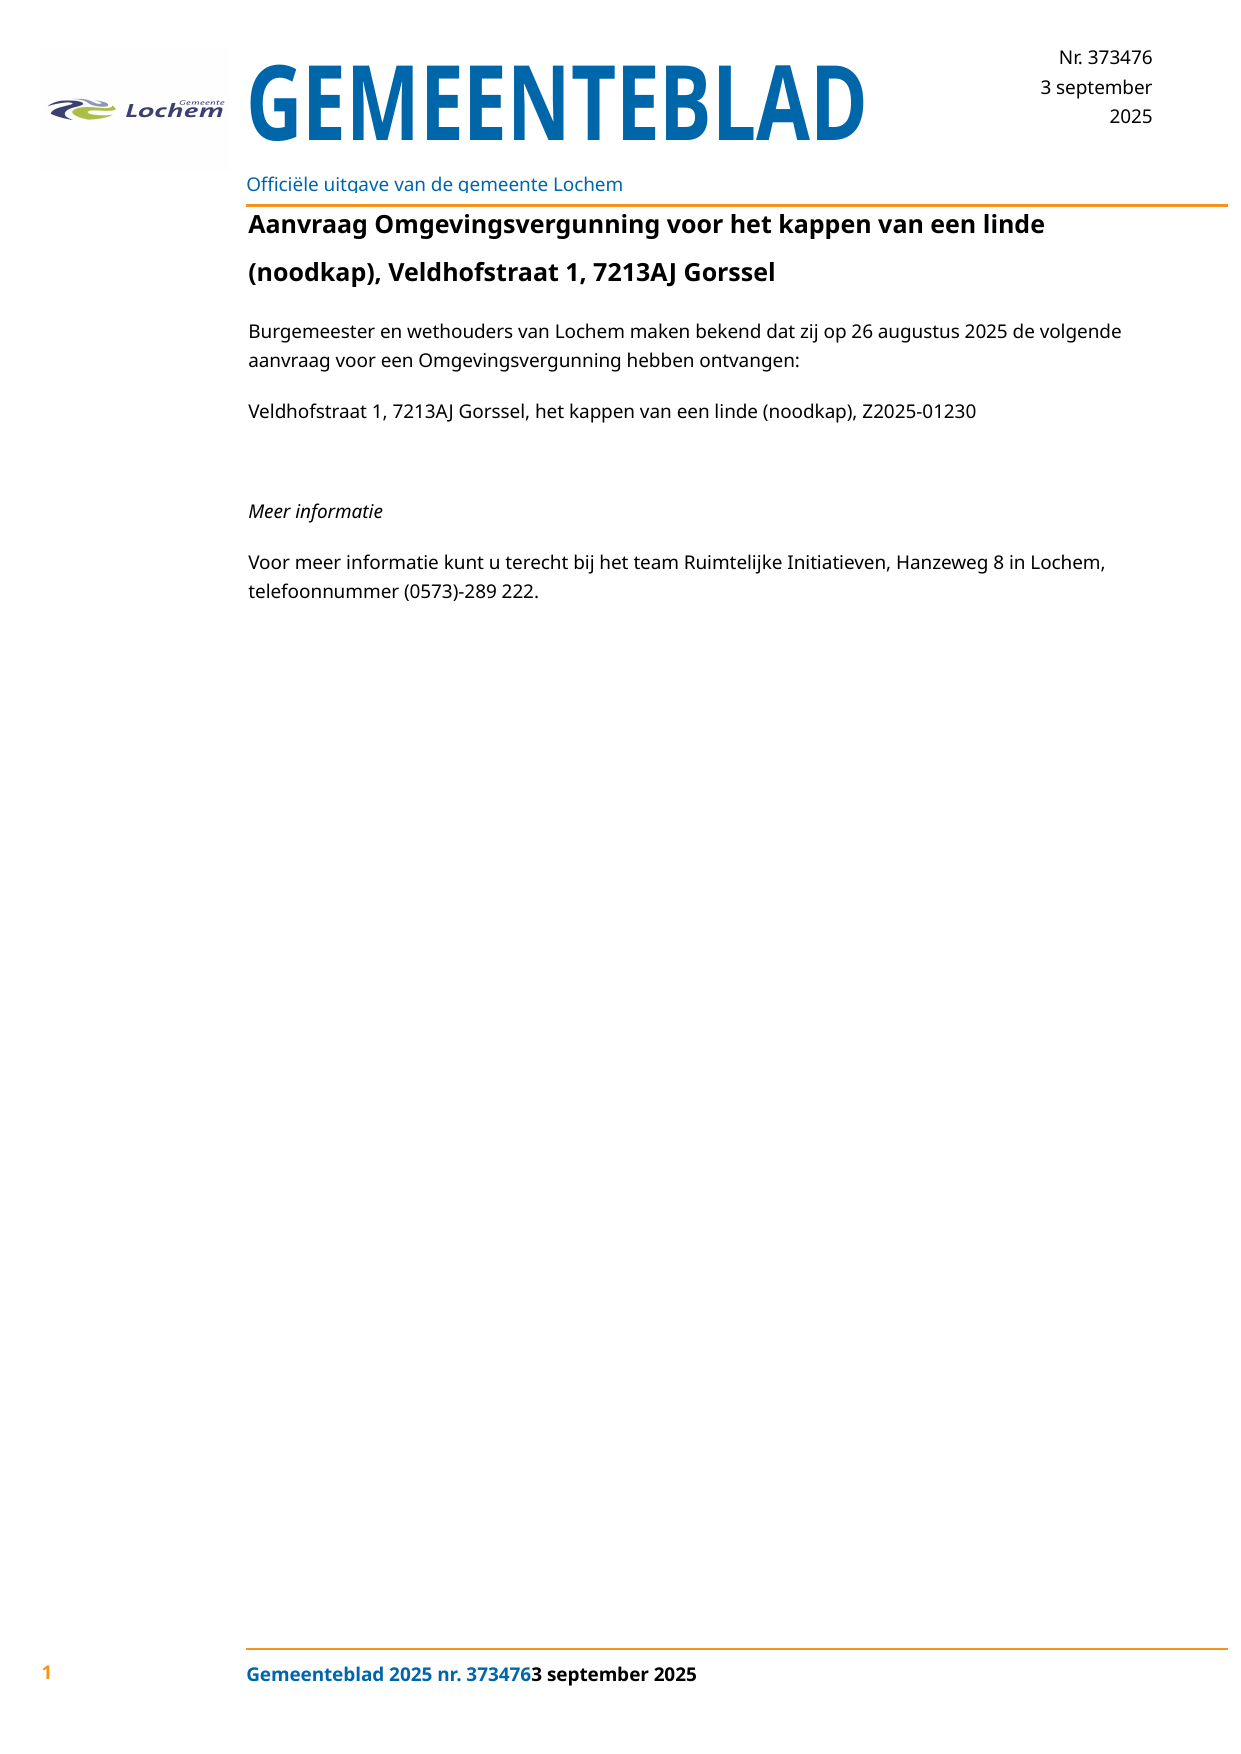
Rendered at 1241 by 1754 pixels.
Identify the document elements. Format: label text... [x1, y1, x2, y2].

text Burgemeester en wethouders van Lochem maken bekend dat zij op 26 augustus 2025 de volgende aanvraag voor een Omgevingsvergunning hebben ontvangen: [248, 318, 1152, 373]
text Voor meer informatie kunt u terecht bij het team Ruimtelijke Initiatieven, Hanzeweg 8 in Lochem, telefoonnummer (0573)-289 222. [248, 549, 1152, 604]
text Meer informatie [248, 499, 1152, 524]
text Aanvraag Omgevingsvergunning voor het kappen van een linde (noodkap), Veldhofstraat 1, 7213AJ Gorssel [248, 207, 1152, 288]
picture [41, 47, 231, 172]
text Veldhofstraat 1, 7213AJ Gorssel, het kappen van een linde (noodkap), Z2025-01230 [248, 398, 1152, 424]
